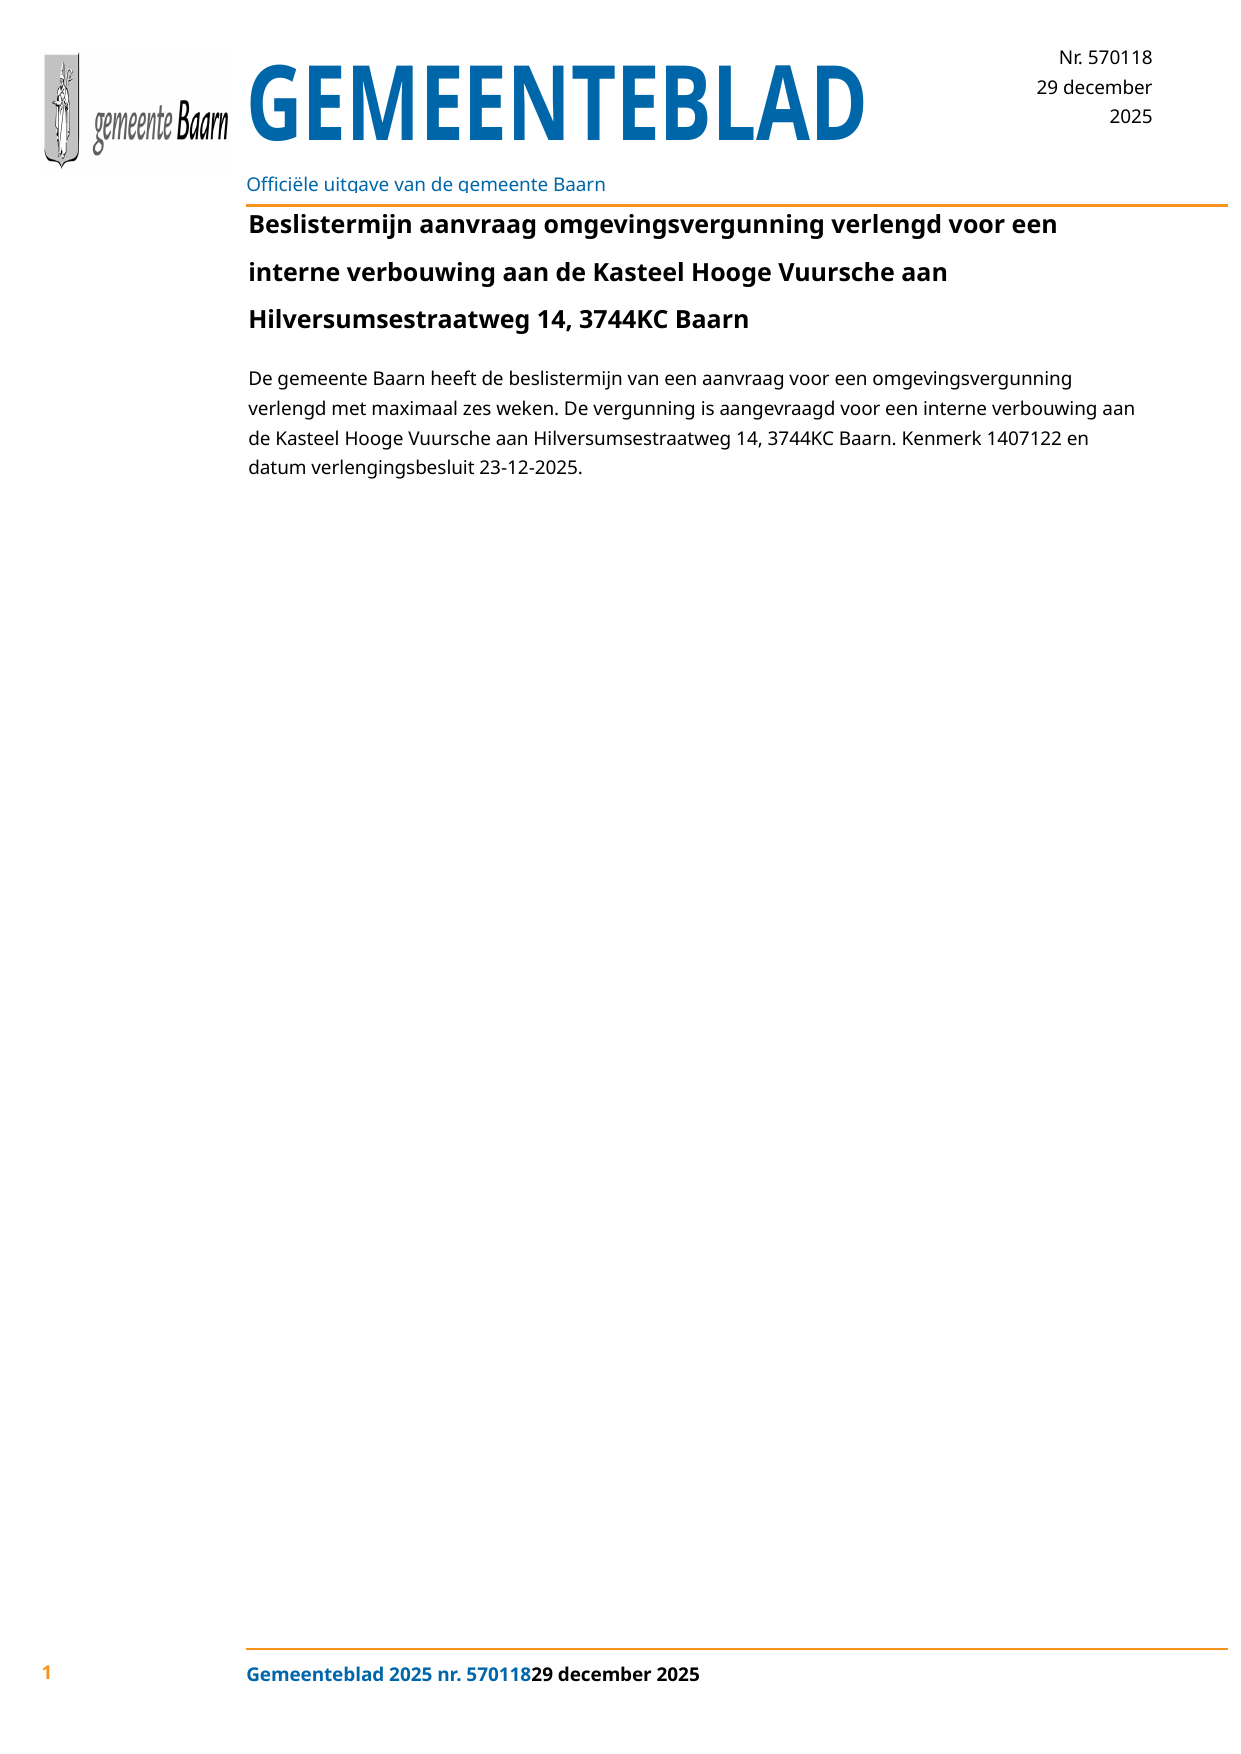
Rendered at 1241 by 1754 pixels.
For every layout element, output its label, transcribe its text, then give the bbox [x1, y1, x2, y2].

text Beslistermijn aanvraag omgevingsvergunning verlengd voor een interne verbouwing aan de Kasteel Hooge Vuursche aan Hilversumsestraatweg 14, 3744KC Baarn [248, 207, 1152, 336]
picture [41, 47, 231, 172]
text De gemeente Baarn heeft de beslistermijn van een aanvraag voor een omgevingsvergunning verlengd met maximaal zes weken. De vergunning is aangevraagd voor een interne verbouwing aan de Kasteel Hooge Vuursche aan Hilversumsestraatweg 14, 3744KC Baarn. Kenmerk 1407122 en datum verlengingsbesluit 23-12-2025. [248, 366, 1152, 480]
